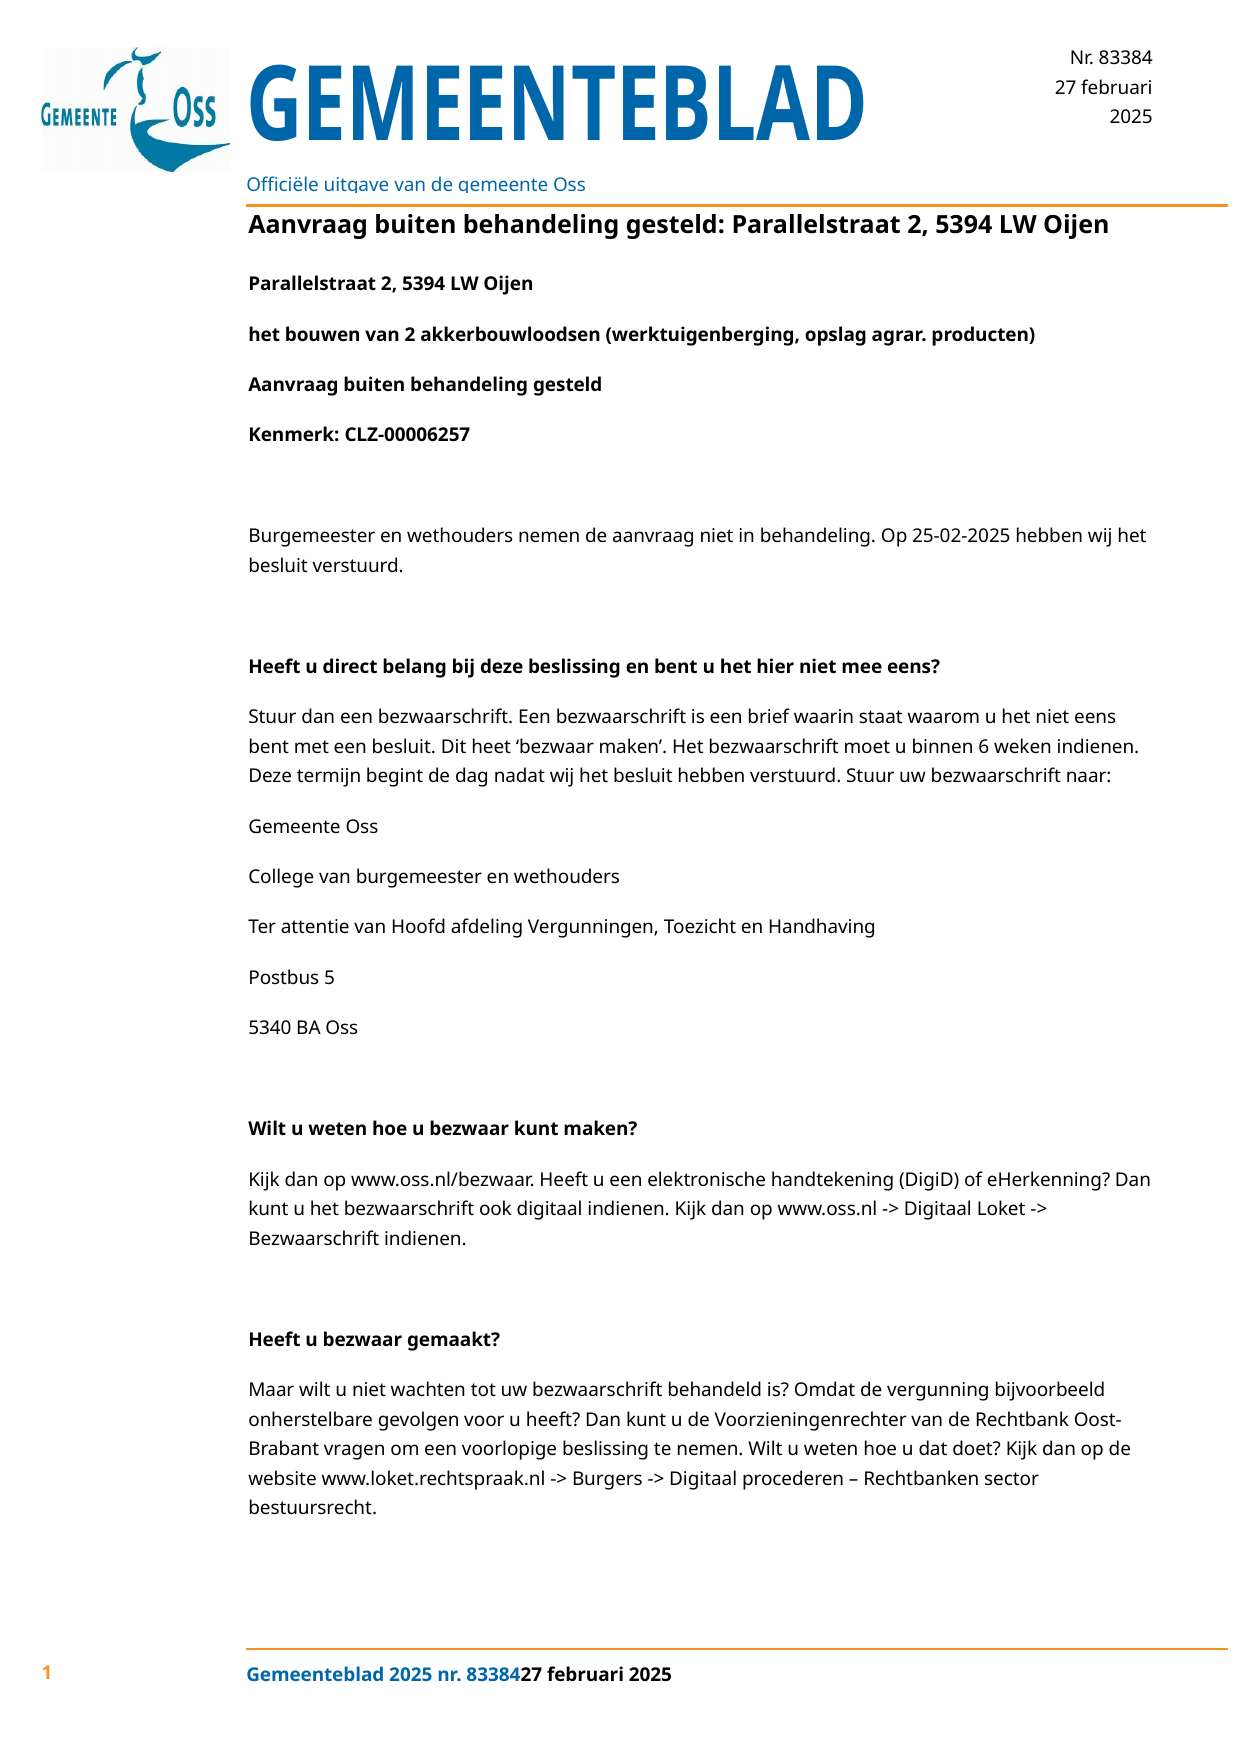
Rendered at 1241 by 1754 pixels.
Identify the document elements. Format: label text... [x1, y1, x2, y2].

text Kenmerk: CLZ-00006257 [248, 422, 1152, 447]
text Heeft u direct belang bij deze beslissing en bent u het hier niet mee eens? [248, 653, 1152, 678]
text Ter attentie van Hoofd afdeling Vergunningen, Toezicht en Handhaving [248, 914, 1152, 939]
picture [41, 47, 231, 172]
text Parallelstraat 2, 5394 LW Oijen [248, 270, 1152, 296]
text Wilt u weten hoe u bezwaar kunt maken? [248, 1115, 1152, 1141]
text Aanvraag buiten behandeling gesteld: Parallelstraat 2, 5394 LW Oijen [248, 207, 1152, 241]
text Aanvraag buiten behandeling gesteld [248, 371, 1152, 397]
text Kijk dan op www.oss.nl/bezwaar. Heeft u een elektronische handtekening (DigiD) of eHerkenning? Dan kunt u het bezwaarschrift ook digitaal indienen. Kijk dan op www.oss.nl -> Digitaal Loket -> Bezwaarschrift indienen. [248, 1166, 1152, 1251]
text Gemeente Oss [248, 813, 1152, 838]
text College van burgemeester en wethouders [248, 863, 1152, 889]
text 5340 BA Oss [248, 1014, 1152, 1040]
text Postbus 5 [248, 964, 1152, 990]
text het bouwen van 2 akkerbouwloodsen (werktuigenberging, opslag agrar. producten) [248, 321, 1152, 346]
text Maar wilt u niet wachten tot uw bezwaarschrift behandeld is? Omdat de vergunning bijvoorbeeld onherstelbare gevolgen voor u heeft? Dan kunt u de Voorzieningenrechter van de Rechtbank Oost-Brabant vragen om een voorlopige beslissing te nemen. Wilt u weten hoe u dat doet? Kijk dan op de website www.loket.rechtspraak.nl -> Burgers -> Digitaal procederen – Rechtbanken sector bestuursrecht. [248, 1376, 1152, 1520]
text Stuur dan een bezwaarschrift. Een bezwaarschrift is een brief waarin staat waarom u het niet eens bent met een besluit. Dit heet ‘bezwaar maken’. Het bezwaarschrift moet u binnen 6 weken indienen. Deze termijn begint de dag nadat wij het besluit hebben verstuurd. Stuur uw bezwaarschrift naar: [248, 703, 1152, 788]
text Burgemeester en wethouders nemen de aanvraag niet in behandeling. Op 25-02-2025 hebben wij het besluit verstuurd. [248, 522, 1152, 578]
text Heeft u bezwaar gemaakt? [248, 1326, 1152, 1351]
